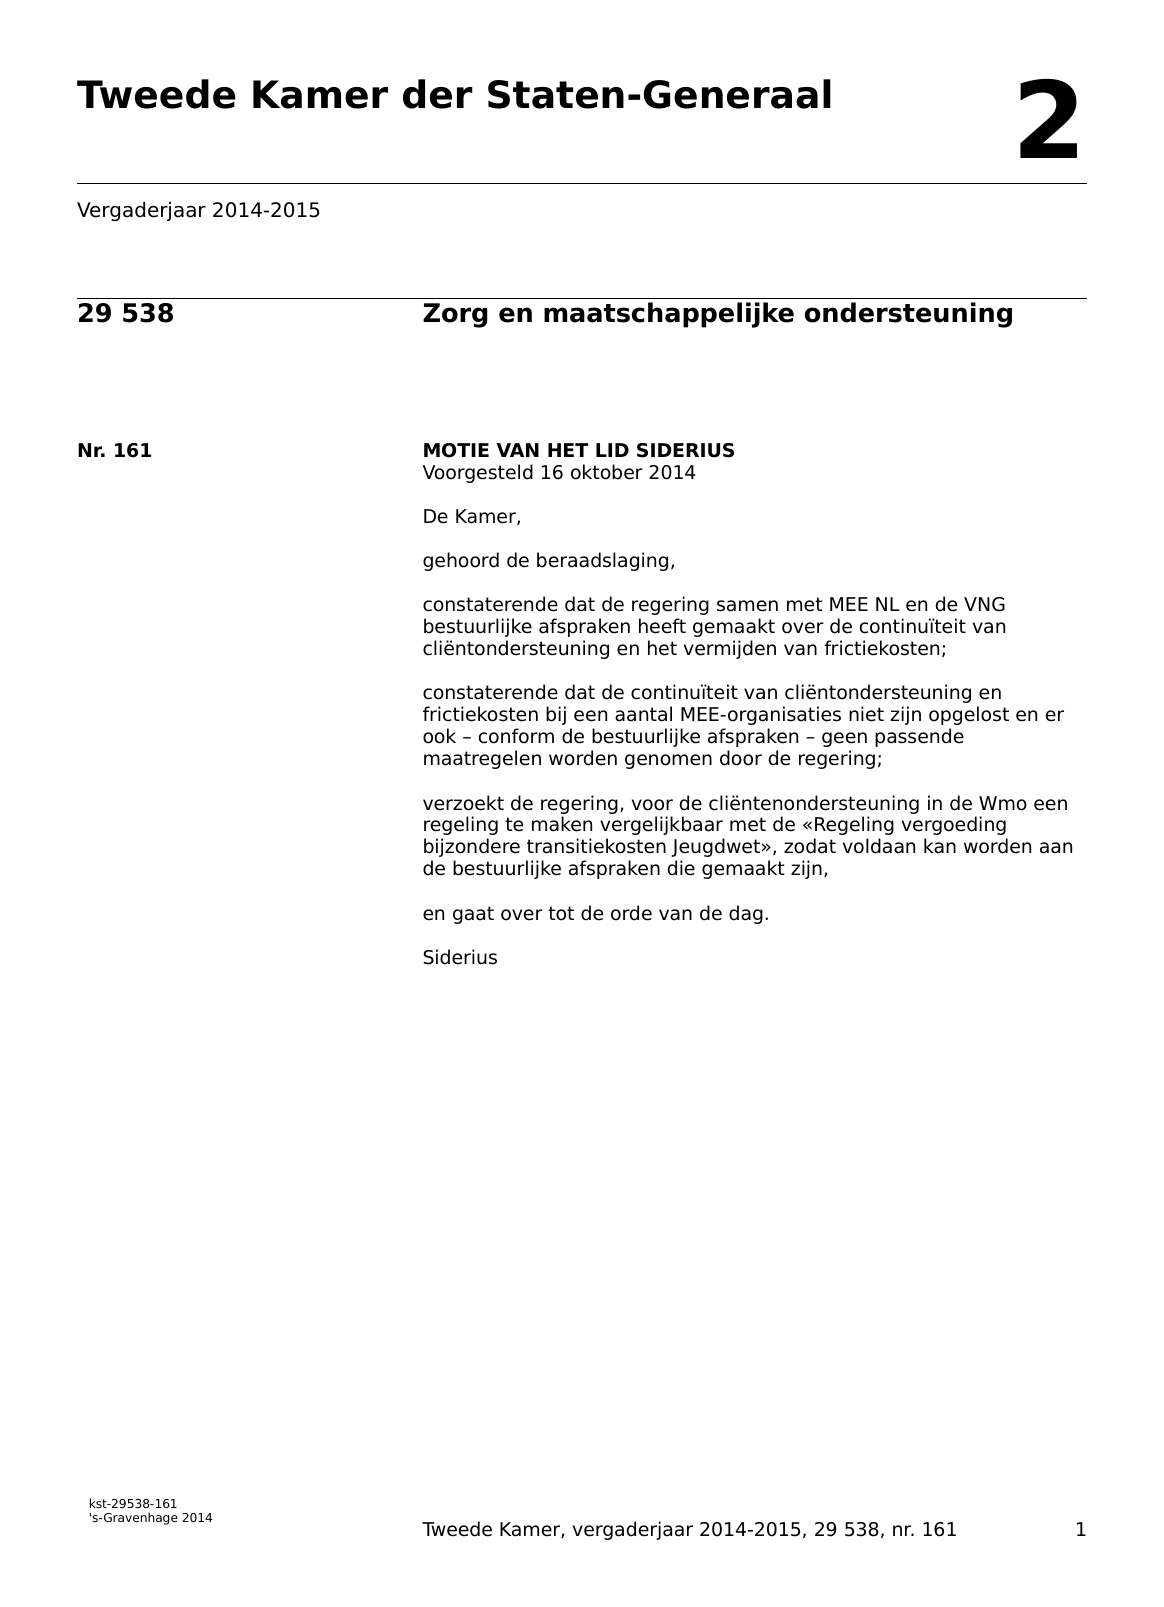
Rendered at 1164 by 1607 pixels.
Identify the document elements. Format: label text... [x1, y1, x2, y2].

subtitle 29 538 Zorg en maatschappelijke ondersteuning [77, 299, 1087, 329]
text verzoekt de regering, voor de cliëntenondersteuning in de Wmo een regeling te maken vergelijkbaar met de «Regeling vergoeding bijzondere transitiekosten Jeugdwet», zodat voldaan kan worden aan de bestuurlijke afspraken die gemaakt zijn, [422, 792, 1087, 880]
text De Kamer, [422, 506, 1087, 528]
text gehoord de beraadslaging, [422, 550, 1087, 572]
subtitle Nr. 161 MOTIE VAN HET LID SIDERIUS [77, 440, 1087, 462]
text kst-29538-161 [88, 1497, 323, 1511]
table_cell Vergaderjaar 2014-2015 [77, 184, 1087, 298]
table_header Tweede Kamer der Staten-Generaal [77, 59, 886, 183]
text constaterende dat de regering samen met MEE NL en de VNG bestuurlijke afspraken heeft gemaakt over de continuïteit van cliëntondersteuning en het vermijden van frictiekosten; [422, 594, 1087, 660]
text Siderius [422, 947, 1087, 969]
text en gaat over tot de orde van de dag. [422, 902, 1087, 924]
text Voorgesteld 16 oktober 2014 [422, 462, 1087, 484]
table_header 2 [886, 59, 1087, 183]
text 's-Gravenhage 2014 [88, 1511, 323, 1525]
text constaterende dat de continuïteit van cliëntondersteuning en frictiekosten bij een aantal MEE-organisaties niet zijn opgelost en er ook – conform de bestuurlijke afspraken – geen passende maatregelen worden genomen door de regering; [422, 682, 1087, 770]
